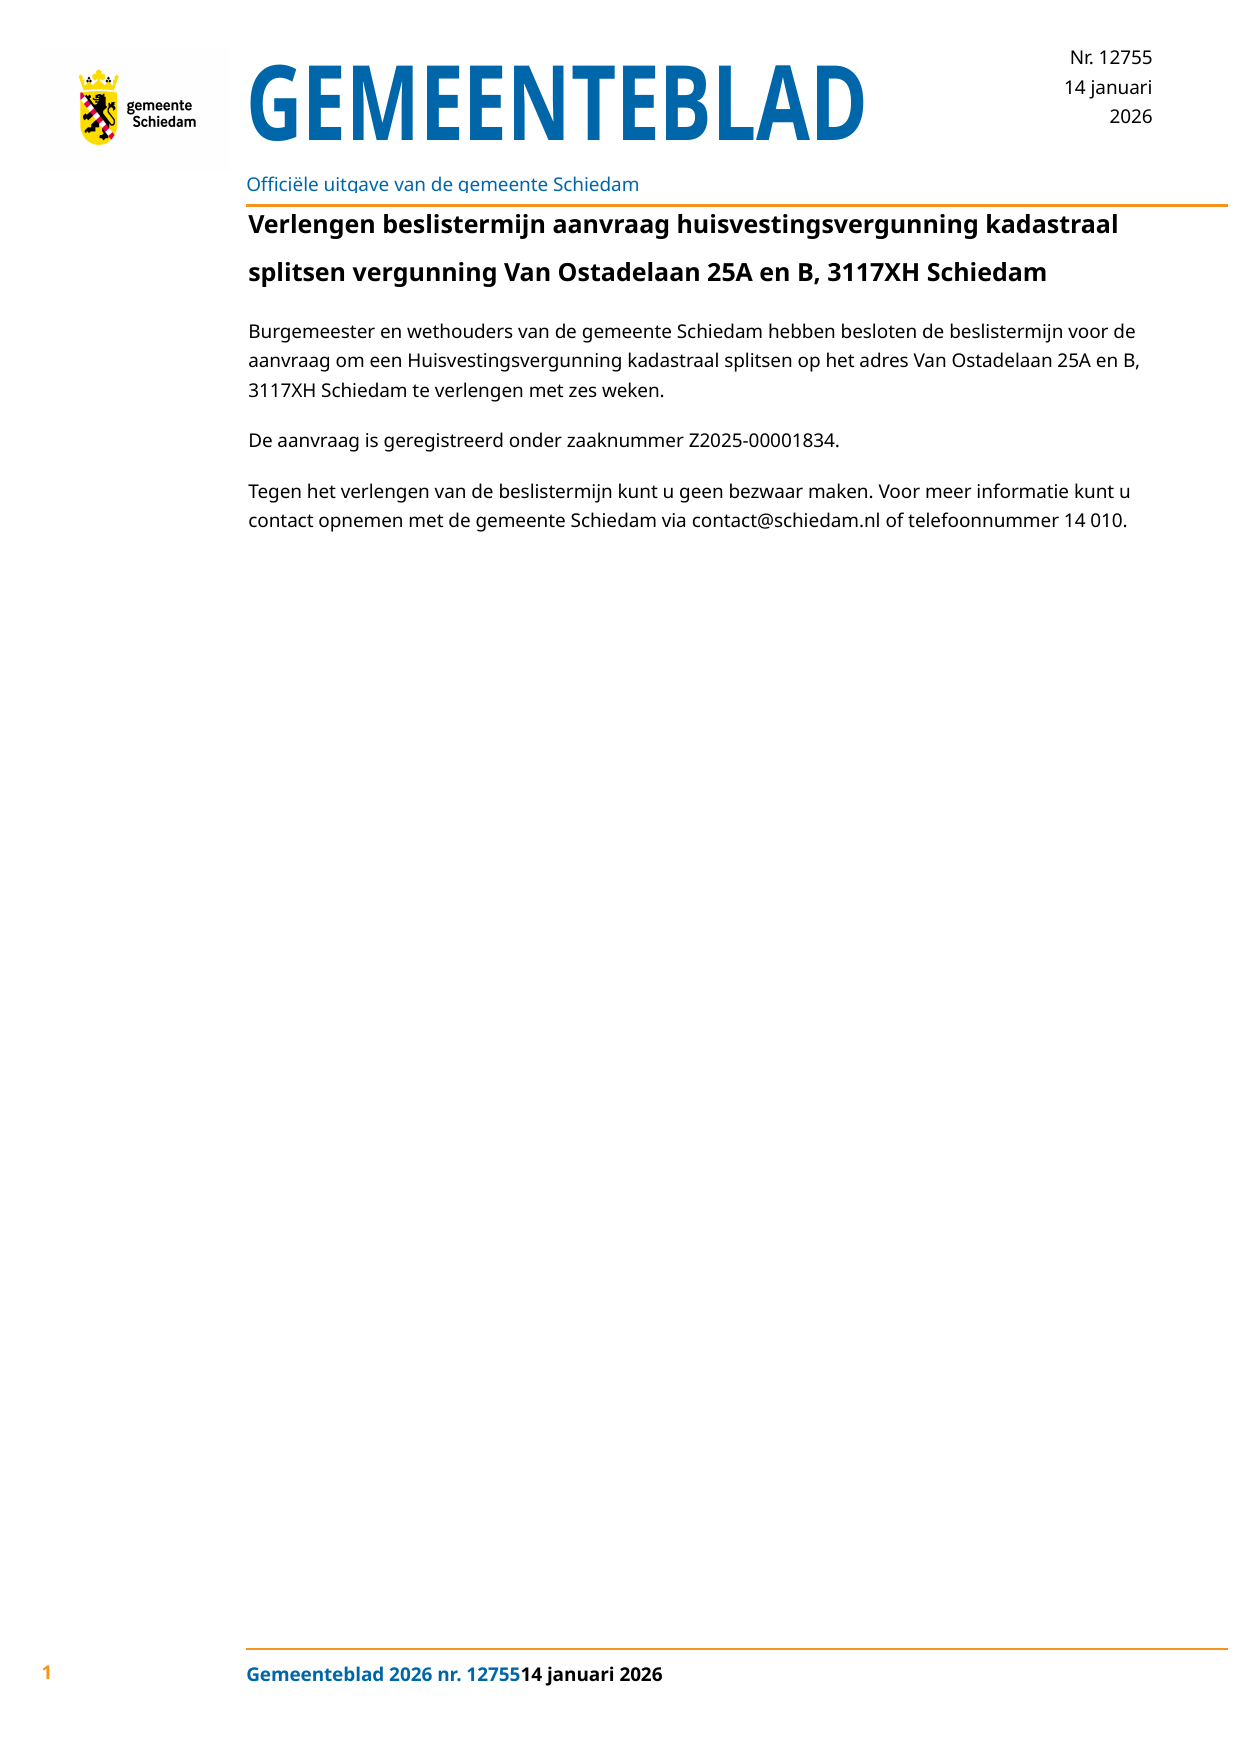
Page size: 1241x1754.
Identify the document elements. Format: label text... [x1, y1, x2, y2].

text Burgemeester en wethouders van de gemeente Schiedam hebben besloten de beslistermijn voor de aanvraag om een Huisvestingsvergunning kadastraal splitsen op het adres Van Ostadelaan 25A en B, 3117XH Schiedam te verlengen met zes weken. [248, 318, 1152, 403]
text Tegen het verlengen van de beslistermijn kunt u geen bezwaar maken. Voor meer informatie kunt u contact opnemen met de gemeente Schiedam via contact@schiedam.nl of telefoonnummer 14 010. [248, 478, 1152, 533]
text Verlengen beslistermijn aanvraag huisvestingsvergunning kadastraal splitsen vergunning Van Ostadelaan 25A en B, 3117XH Schiedam [248, 207, 1152, 288]
text De aanvraag is geregistreerd onder zaaknummer Z2025-00001834. [248, 427, 1152, 453]
picture [41, 47, 231, 172]
